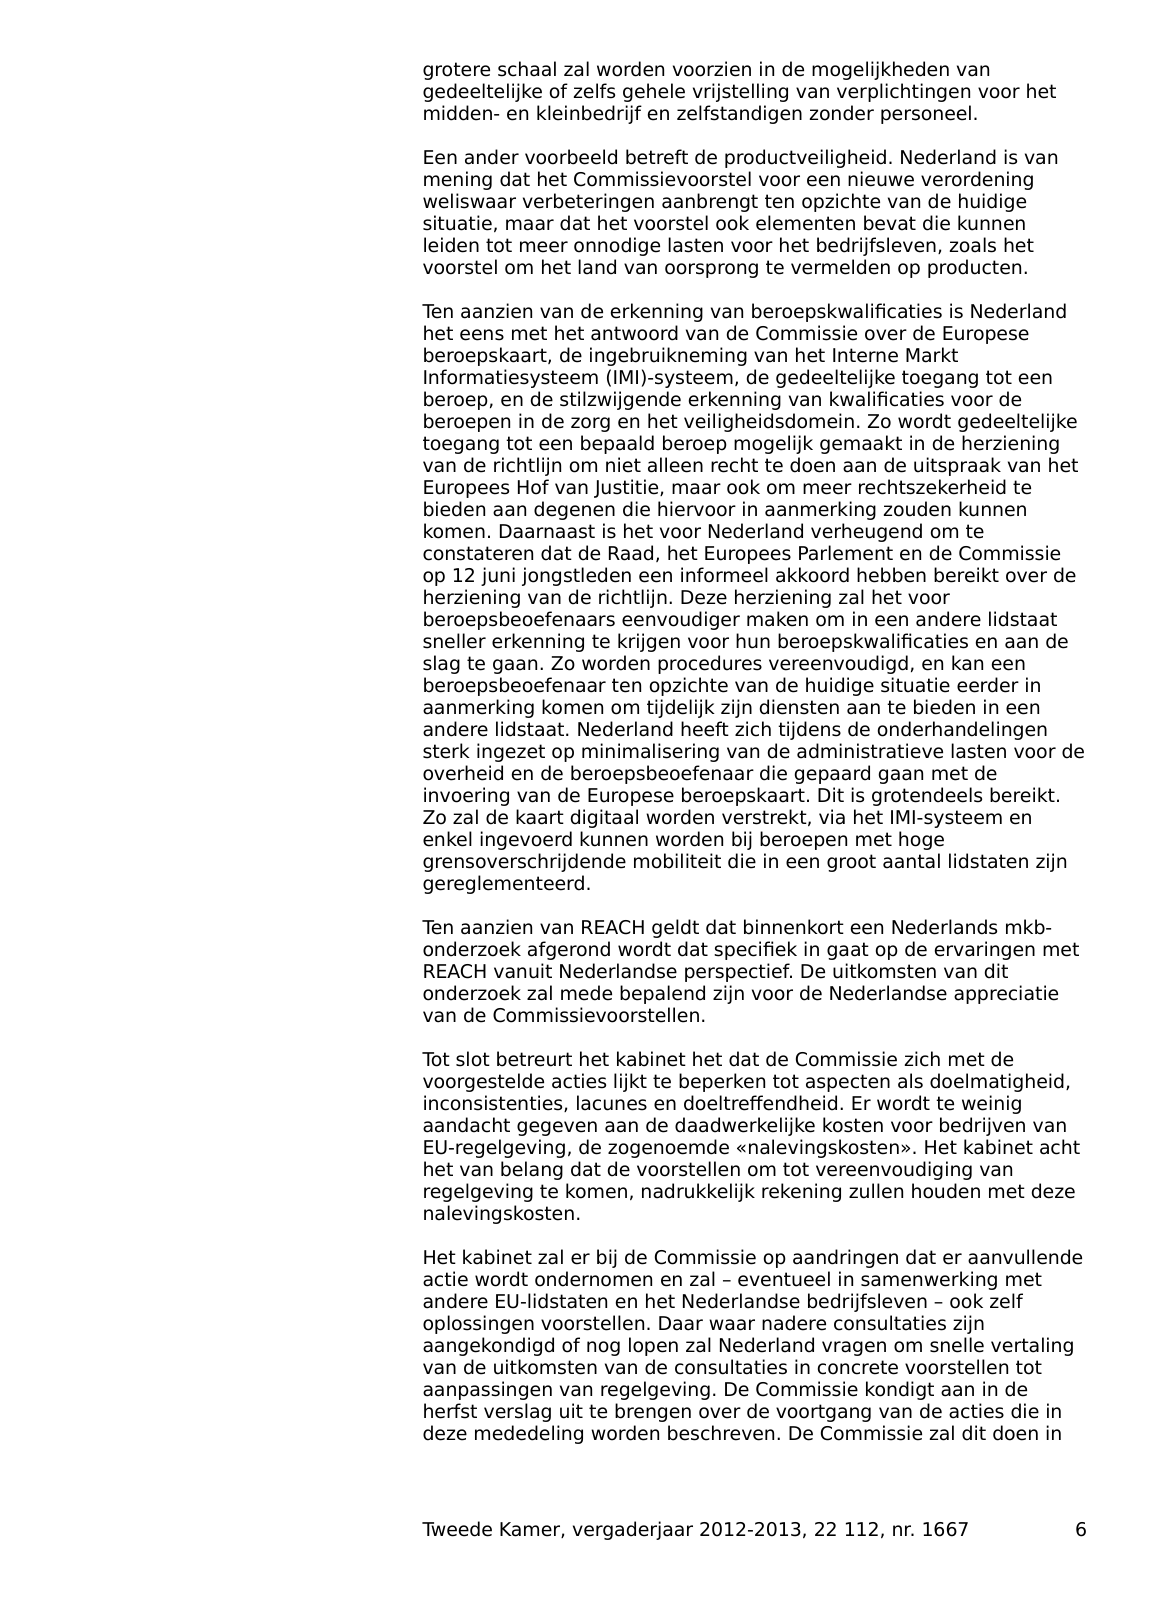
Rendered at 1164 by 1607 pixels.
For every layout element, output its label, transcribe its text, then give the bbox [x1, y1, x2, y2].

text Ten aanzien van de erkenning van beroepskwalificaties is Nederland het eens met het antwoord van de Commissie over de Europese beroepskaart, de ingebruikneming van het Interne Markt Informatiesysteem (IMI)-systeem, de gedeeltelijke toegang tot een beroep, en de stilzwijgende erkenning van kwalificaties voor de beroepen in de zorg en het veiligheidsdomein. Zo wordt gedeeltelijke toegang tot een bepaald beroep mogelijk gemaakt in de herziening van de richtlijn om niet alleen recht te doen aan de uitspraak van het Europees Hof van Justitie, maar ook om meer rechtszekerheid te bieden aan degenen die hiervoor in aanmerking zouden kunnen komen. Daarnaast is het voor Nederland verheugend om te constateren dat de Raad, het Europees Parlement en de Commissie op 12 juni jongstleden een informeel akkoord hebben bereikt over de herziening van de richtlijn. Deze herziening zal het voor beroepsbeoefenaars eenvoudiger maken om in een andere lidstaat sneller erkenning te krijgen voor hun beroepskwalificaties en aan de slag te gaan. Zo worden procedures vereenvoudigd, en kan een beroepsbeoefenaar ten opzichte van de huidige situatie eerder in aanmerking komen om tijdelijk zijn diensten aan te bieden in een andere lidstaat. Nederland heeft zich tijdens de onderhandelingen sterk ingezet op minimalisering van de administratieve lasten voor de overheid en de beroepsbeoefenaar die gepaard gaan met de invoering van de Europese beroepskaart. Dit is grotendeels bereikt. Zo zal de kaart digitaal worden verstrekt, via het IMI-systeem en enkel ingevoerd kunnen worden bij beroepen met hoge grensoverschrijdende mobiliteit die in een groot aantal lidstaten zijn gereglementeerd. [422, 301, 1087, 895]
text Het kabinet zal er bij de Commissie op aandringen dat er aanvullende actie wordt ondernomen en zal – eventueel in samenwerking met andere EU-lidstaten en het Nederlandse bedrijfsleven – ook zelf oplossingen voorstellen. Daar waar nadere consultaties zijn aangekondigd of nog lopen zal Nederland vragen om snelle vertaling van de uitkomsten van de consultaties in concrete voorstellen tot aanpassingen van regelgeving. De Commissie kondigt aan in de herfst verslag uit te brengen over de voortgang van de acties die in deze mededeling worden beschreven. De Commissie zal dit doen in [422, 1247, 1087, 1445]
text Een ander voorbeeld betreft de productveiligheid. Nederland is van mening dat het Commissievoorstel voor een nieuwe verordening weliswaar verbeteringen aanbrengt ten opzichte van de huidige situatie, maar dat het voorstel ook elementen bevat die kunnen leiden tot meer onnodige lasten voor het bedrijfsleven, zoals het voorstel om het land van oorsprong te vermelden op producten. [422, 147, 1087, 279]
text Ten aanzien van REACH geldt dat binnenkort een Nederlands mkb-onderzoek afgerond wordt dat specifiek in gaat op de ervaringen met REACH vanuit Nederlandse perspectief. De uitkomsten van dit onderzoek zal mede bepalend zijn voor de Nederlandse appreciatie van de Commissievoorstellen. [422, 917, 1087, 1027]
text Tot slot betreurt het kabinet het dat de Commissie zich met de voorgestelde acties lijkt te beperken tot aspecten als doelmatigheid, inconsistenties, lacunes en doeltreffendheid. Er wordt te weinig aandacht gegeven aan de daadwerkelijke kosten voor bedrijven van EU-regelgeving, de zogenoemde «nalevingskosten». Het kabinet acht het van belang dat de voorstellen om tot vereenvoudiging van regelgeving te komen, nadrukkelijk rekening zullen houden met deze nalevingskosten. [422, 1049, 1087, 1225]
text grotere schaal zal worden voorzien in de mogelijkheden van gedeeltelijke of zelfs gehele vrijstelling van verplichtingen voor het midden- en kleinbedrijf en zelfstandigen zonder personeel. [422, 59, 1087, 125]
